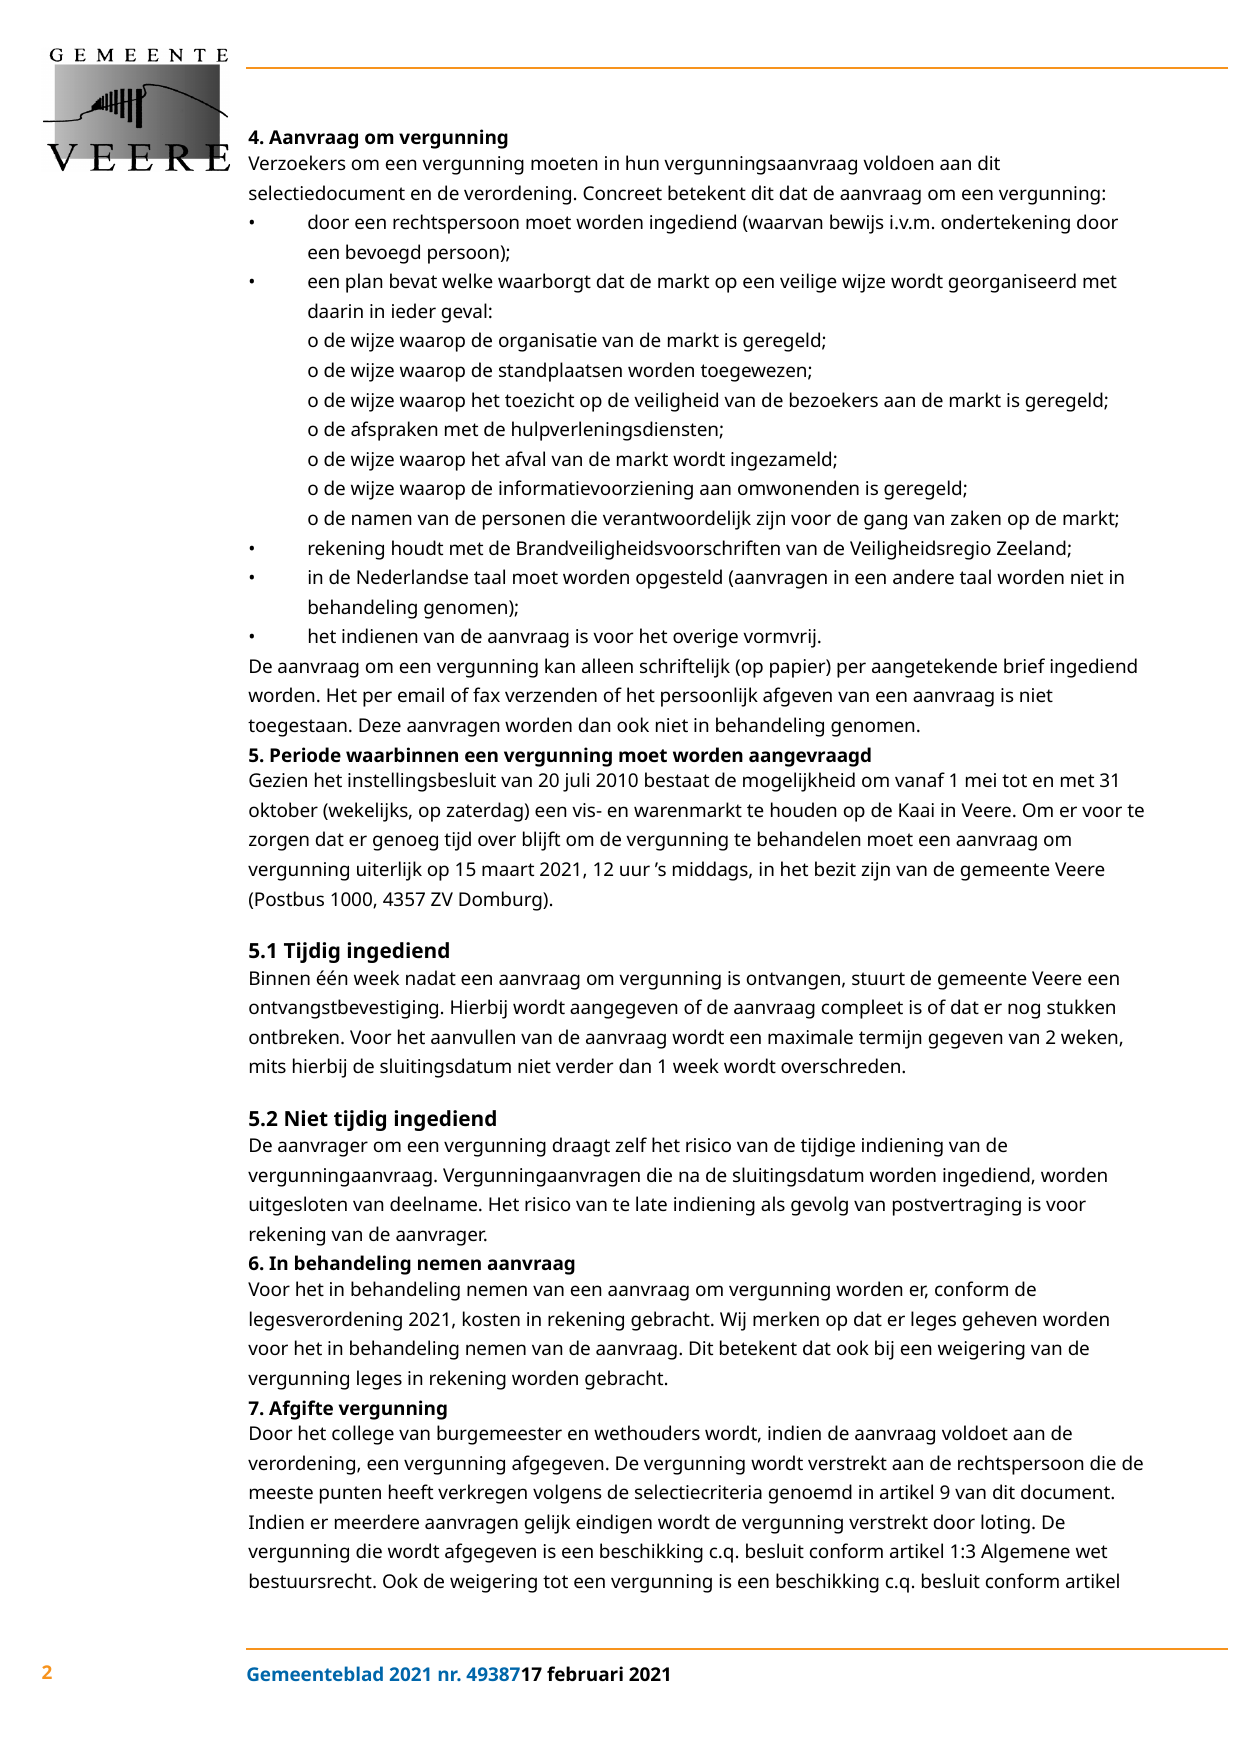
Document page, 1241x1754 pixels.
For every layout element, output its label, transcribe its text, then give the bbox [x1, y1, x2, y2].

list o de wijze waarop de informatievoorziening aan omwonenden is geregeld; [248, 476, 1152, 501]
list o de wijze waarop de organisatie van de markt is geregeld; [248, 328, 1152, 353]
text 4. Aanvraag om vergunning [248, 124, 1152, 150]
list o de wijze waarop het toezicht op de veiligheid van de bezoekers aan de markt is geregeld; [248, 387, 1152, 412]
text 6. In behandeling nemen aanvraag [248, 1251, 1152, 1276]
list door een rechtspersoon moet worden ingediend (waarvan bewijs i.v.m. ondertekening door een bevoegd persoon); [248, 209, 1152, 264]
list o de wijze waarop de standplaatsen worden toegewezen; [248, 357, 1152, 383]
list rekening houdt met de Brandveiligheidsvoorschriften van de Veiligheidsregio Zeeland; [248, 535, 1152, 560]
list o de wijze waarop het afval van de markt wordt ingezameld; [248, 446, 1152, 472]
text 5.1 Tijdig ingediend [248, 936, 1152, 965]
text 5. Periode waarbinnen een vergunning moet worden aangevraagd [248, 742, 1152, 767]
text Door het college van burgemeester en wethouders wordt, indien de aanvraag voldoet aan de verordening, een vergunning afgegeven. De vergunning wordt verstrekt aan de rechtspersoon die de meeste punten heeft verkregen volgens de selectiecriteria genoemd in artikel 9 van dit document. Indien er meerdere aanvragen gelijk eindigen wordt de vergunning verstrekt door loting. De vergunning die wordt afgegeven is een beschikking c.q. besluit conform artikel 1:3 Algemene wet bestuursrecht. Ook de weigering tot een vergunning is een beschikking c.q. besluit conform artikel [248, 1420, 1152, 1594]
text Gezien het instellingsbesluit van 20 juli 2010 bestaat de mogelijkheid om vanaf 1 mei tot en met 31 oktober (wekelijks, op zaterdag) een vis- en warenmarkt te houden op de Kaai in Veere. Om er voor te zorgen dat er genoeg tijd over blijft om de vergunning te behandelen moet een aanvraag om vergunning uiterlijk op 15 maart 2021, 12 uur ’s middags, in het bezit zijn van de gemeente Veere (Postbus 1000, 4357 ZV Domburg). [248, 767, 1152, 912]
text Binnen één week nadat een aanvraag om vergunning is ontvangen, stuurt de gemeente Veere een ontvangstbevestiging. Hierbij wordt aangegeven of de aanvraag compleet is of dat er nog stukken ontbreken. Voor het aanvullen van de aanvraag wordt een maximale termijn gegeven van 2 weken, mits hierbij de sluitingsdatum niet verder dan 1 week wordt overschreden. [248, 965, 1152, 1079]
picture [41, 47, 231, 172]
list het indienen van de aanvraag is voor het overige vormvrij. [248, 623, 1152, 649]
list in de Nederlandse taal moet worden opgesteld (aanvragen in een andere taal worden niet in behandeling genomen); [248, 564, 1152, 619]
text Voor het in behandeling nemen van een aanvraag om vergunning worden er, conform de legesverordening 2021, kosten in rekening gebracht. Wij merken op dat er leges geheven worden voor het in behandeling nemen van de aanvraag. Dit betekent dat ook bij een weigering van de vergunning leges in rekening worden gebracht. [248, 1276, 1152, 1391]
list o de namen van de personen die verantwoordelijk zijn voor de gang van zaken op de markt; [248, 505, 1152, 531]
text Verzoekers om een vergunning moeten in hun vergunningsaanvraag voldoen aan dit selectiedocument en de verordening. Concreet betekent dit dat de aanvraag om een vergunning: [248, 150, 1152, 205]
text De aanvraag om een vergunning kan alleen schriftelijk (op papier) per aangetekende brief ingediend worden. Het per email of fax verzenden of het persoonlijk afgeven van een aanvraag is niet toegestaan. Deze aanvragen worden dan ook niet in behandeling genomen. [248, 653, 1152, 738]
list o de afspraken met de hulpverleningsdiensten; [248, 416, 1152, 442]
text De aanvrager om een vergunning draagt zelf het risico van de tijdige indiening van de vergunningaanvraag. Vergunningaanvragen die na de sluitingsdatum worden ingediend, worden uitgesloten van deelname. Het risico van te late indiening als gevolg van postvertraging is voor rekening van de aanvrager. [248, 1132, 1152, 1247]
text 7. Afgifte vergunning [248, 1395, 1152, 1420]
text 5.2 Niet tijdig ingediend [248, 1104, 1152, 1132]
list een plan bevat welke waarborgt dat de markt op een veilige wijze wordt georganiseerd met daarin in ieder geval: [248, 268, 1152, 324]
